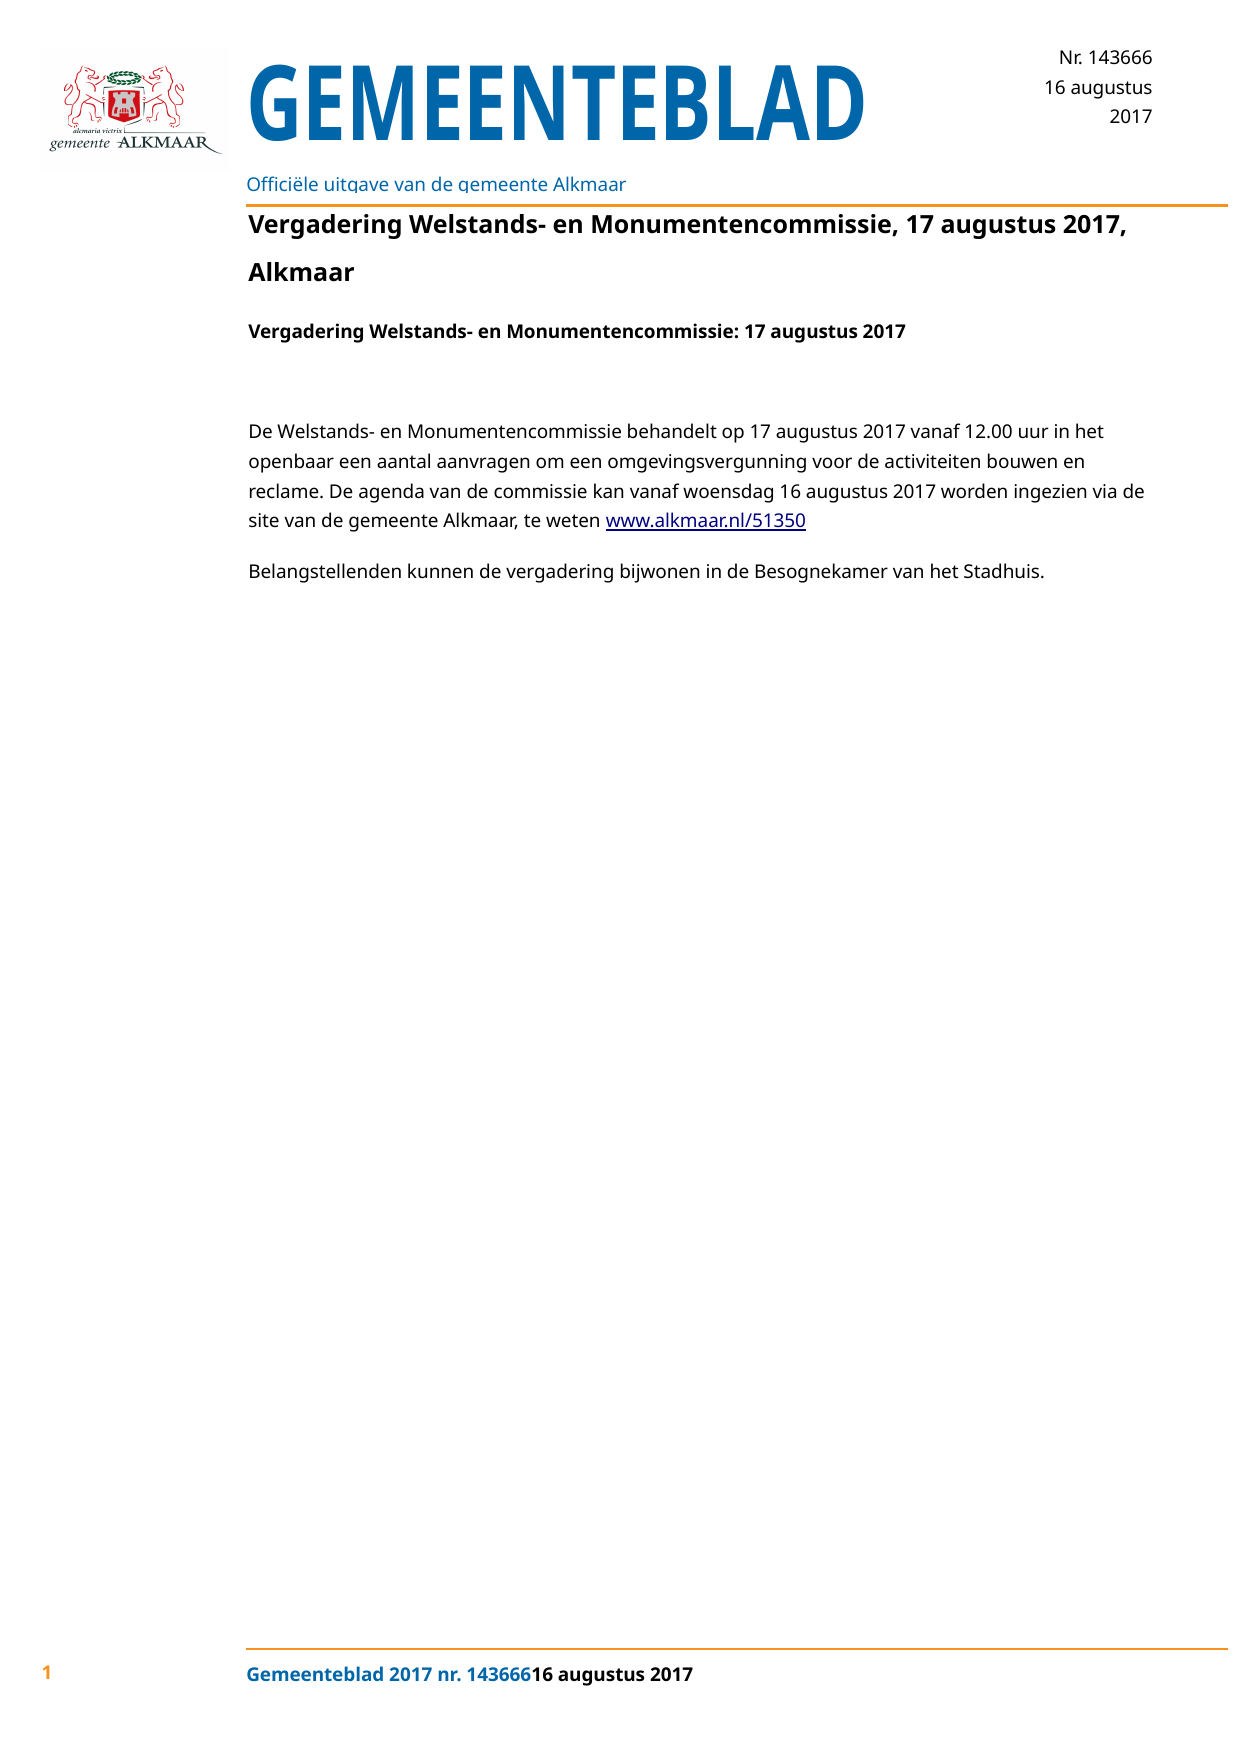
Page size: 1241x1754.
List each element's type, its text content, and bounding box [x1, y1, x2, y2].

text Vergadering Welstands- en Monumentencommissie: 17 augustus 2017 [248, 318, 1152, 344]
text Vergadering Welstands- en Monumentencommissie, 17 augustus 2017, Alkmaar [248, 207, 1152, 288]
text De Welstands- en Monumentencommissie behandelt op 17 augustus 2017 vanaf 12.00 uur in het openbaar een aantal aanvragen om een omgevingsvergunning voor de activiteiten bouwen en reclame. De agenda van de commissie kan vanaf woensdag 16 augustus 2017 worden ingezien via de site van de gemeente Alkmaar, te weten www.alkmaar.nl/51350 [248, 419, 1152, 533]
text Belangstellenden kunnen de vergadering bijwonen in de Besognekamer van het Stadhuis. [248, 558, 1152, 584]
picture [41, 47, 231, 172]
